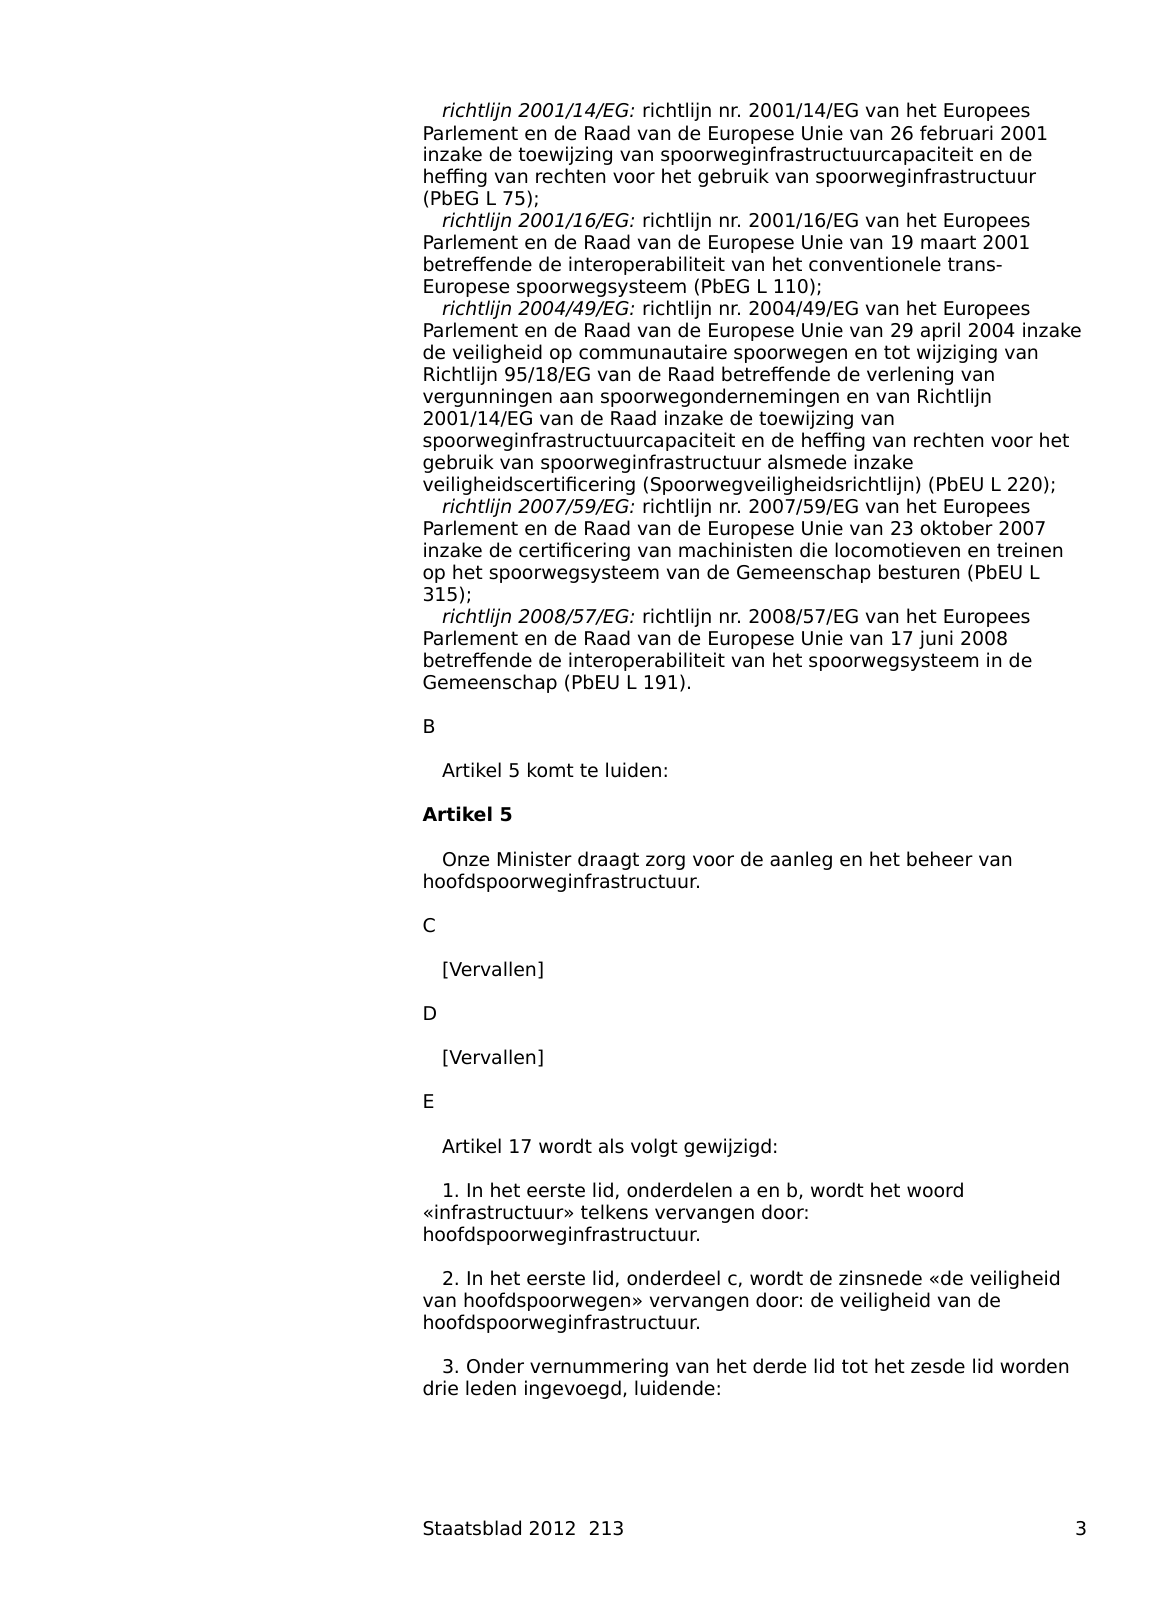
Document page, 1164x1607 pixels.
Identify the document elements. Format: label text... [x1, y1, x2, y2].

text D [422, 1003, 1087, 1025]
text [Vervallen] [422, 1047, 1087, 1069]
text richtlijn 2007/59/EG: richtlijn nr. 2007/59/EG van het Europees Parlement en de Raad van de Europese Unie van 23 oktober 2007 inzake de certificering van machinisten die locomotieven en treinen op het spoorwegsysteem van de Gemeenschap besturen (PbEU L 315); [422, 496, 1087, 606]
text [Vervallen] [422, 959, 1087, 981]
text 3. Onder vernummering van het derde lid tot het zesde lid worden drie leden ingevoegd, luidende: [422, 1356, 1087, 1400]
text richtlijn 2004/49/EG: richtlijn nr. 2004/49/EG van het Europees Parlement en de Raad van de Europese Unie van 29 april 2004 inzake de veiligheid op communautaire spoorwegen en tot wijziging van Richtlijn 95/18/EG van de Raad betreffende de verlening van vergunningen aan spoorwegondernemingen en van Richtlijn 2001/14/EG van de Raad inzake de toewijzing van spoorweginfrastructuurcapaciteit en de heffing van rechten voor het gebruik van spoorweginfrastructuur alsmede inzake veiligheidscertificering (Spoorwegveiligheidsrichtlijn) (PbEU L 220); [422, 298, 1087, 496]
text Artikel 5 komt te luiden: [422, 760, 1087, 782]
text Onze Minister draagt zorg voor de aanleg en het beheer van hoofdspoorweginfrastructuur. [422, 848, 1087, 892]
text Artikel 17 wordt als volgt gewijzigd: [422, 1136, 1087, 1157]
text 2. In het eerste lid, onderdeel c, wordt de zinsnede «de veiligheid van hoofdspoorwegen» vervangen door: de veiligheid van de hoofdspoorweginfrastructuur. [422, 1268, 1087, 1334]
text richtlijn 2001/16/EG: richtlijn nr. 2001/16/EG van het Europees Parlement en de Raad van de Europese Unie van 19 maart 2001 betreffende de interoperabiliteit van het conventionele trans-Europese spoorwegsysteem (PbEG L 110); [422, 210, 1087, 298]
text B [422, 716, 1087, 738]
subtitle Artikel 5 [422, 804, 1087, 826]
text E [422, 1091, 1087, 1113]
text richtlijn 2008/57/EG: richtlijn nr. 2008/57/EG van het Europees Parlement en de Raad van de Europese Unie van 17 juni 2008 betreffende de interoperabiliteit van het spoorwegsysteem in de Gemeenschap (PbEU L 191). [422, 606, 1087, 694]
text richtlijn 2001/14/EG: richtlijn nr. 2001/14/EG van het Europees Parlement en de Raad van de Europese Unie van 26 februari 2001 inzake de toewijzing van spoorweginfrastructuurcapaciteit en de heffing van rechten voor het gebruik van spoorweginfrastructuur (PbEG L 75); [422, 100, 1087, 210]
text 1. In het eerste lid, onderdelen a en b, wordt het woord «infrastructuur» telkens vervangen door: hoofdspoorweginfrastructuur. [422, 1180, 1087, 1246]
text C [422, 915, 1087, 937]
